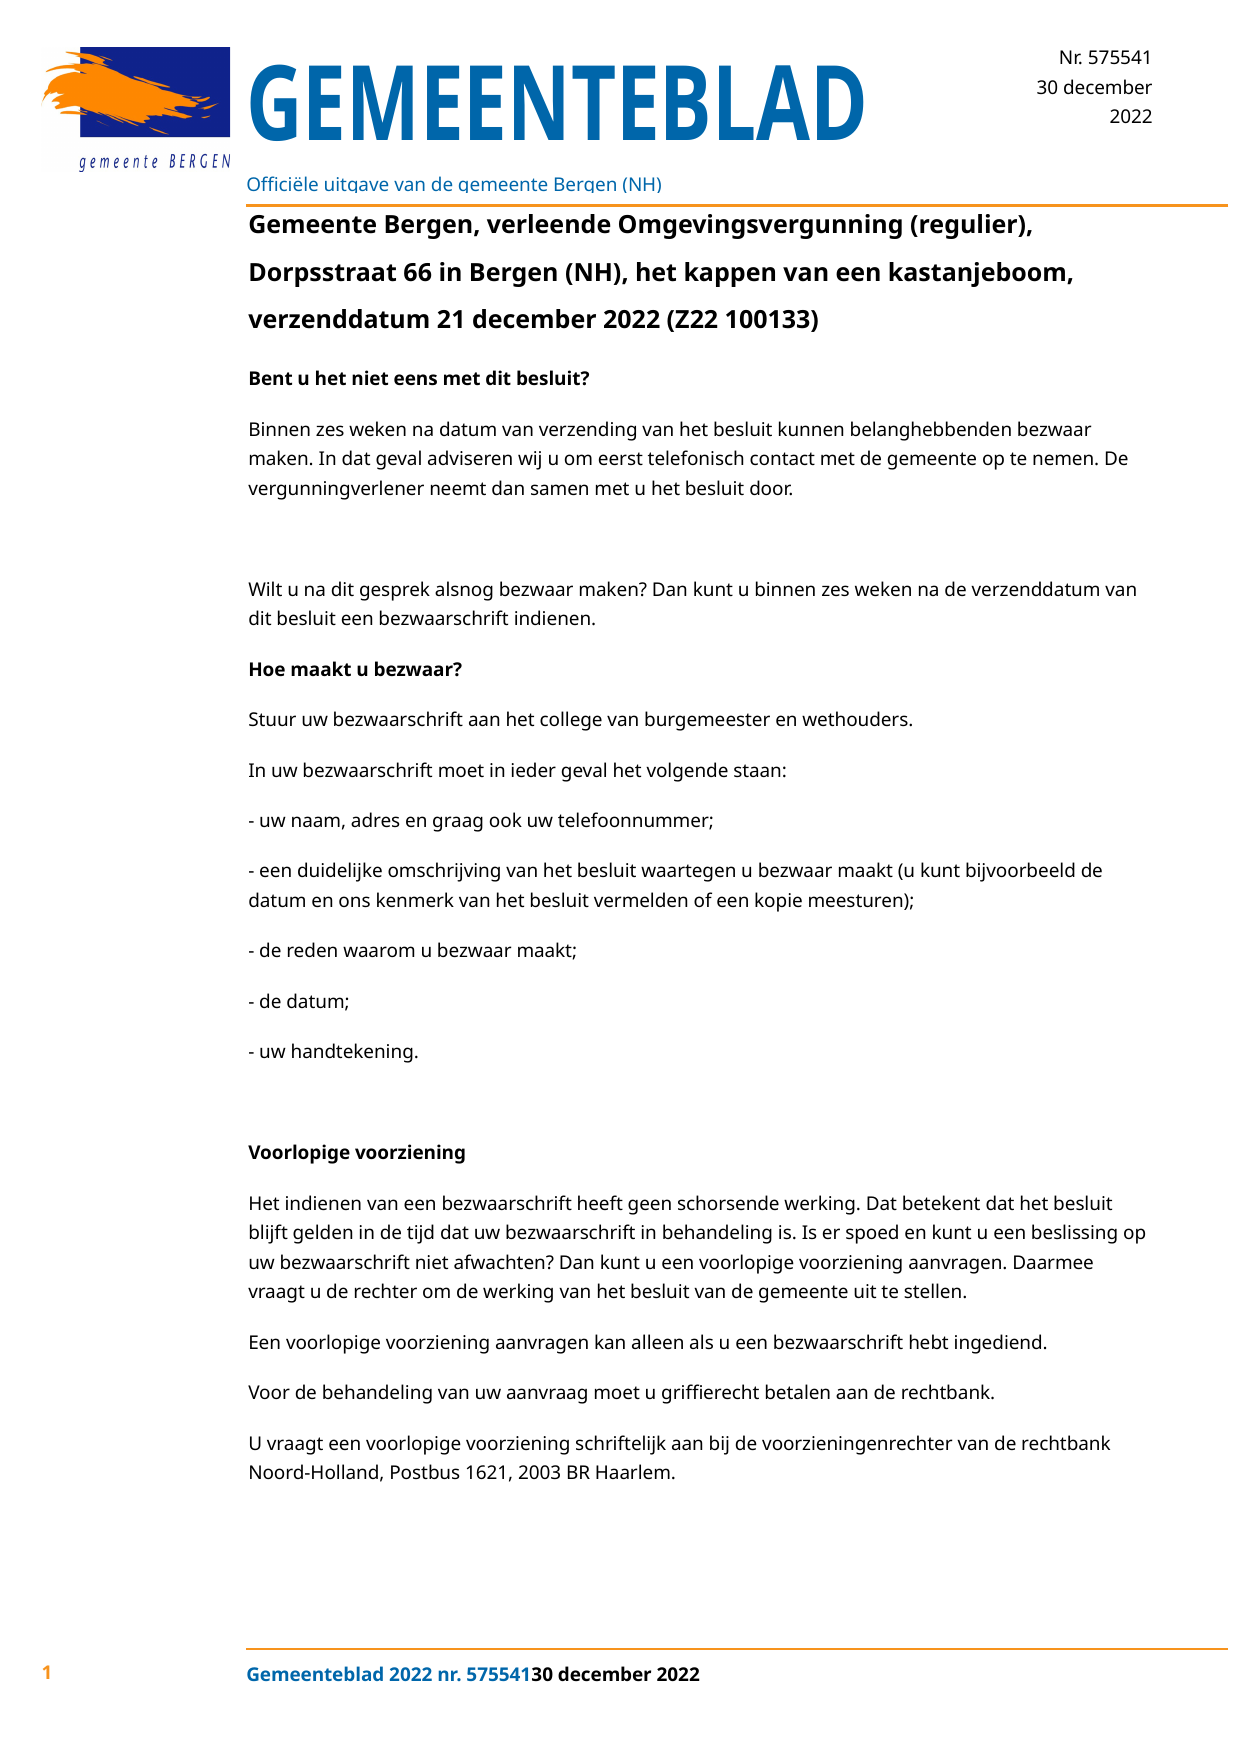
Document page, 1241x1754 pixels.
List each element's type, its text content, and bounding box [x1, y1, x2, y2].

text Gemeente Bergen, verleende Omgevingsvergunning (regulier), Dorpsstraat 66 in Bergen (NH), het kappen van een kastanjeboom, verzenddatum 21 december 2022 (Z22 100133) [248, 207, 1152, 336]
text Binnen zes weken na datum van verzending van het besluit kunnen belanghebbenden bezwaar maken. In dat geval adviseren wij u om eerst telefonisch contact met de gemeente op te nemen. De vergunningverlener neemt dan samen met u het besluit door. [248, 416, 1152, 501]
text Voor de behandeling van uw aanvraag moet u griffierecht betalen aan de rechtbank. [248, 1379, 1152, 1405]
text - de reden waarom u bezwaar maakt; [248, 938, 1152, 963]
text - de datum; [248, 988, 1152, 1014]
text Stuur uw bezwaarschrift aan het college van burgemeester en wethouders. [248, 706, 1152, 732]
picture [41, 47, 231, 172]
text - een duidelijke omschrijving van het besluit waartegen u bezwaar maakt (u kunt bijvoorbeeld de datum en ons kenmerk van het besluit vermelden of een kopie meesturen); [248, 858, 1152, 913]
text - uw naam, adres en graag ook uw telefoonnummer; [248, 807, 1152, 833]
text - uw handtekening. [248, 1038, 1152, 1064]
text In uw bezwaarschrift moet in ieder geval het volgende staan: [248, 757, 1152, 782]
text Een voorlopige voorziening aanvragen kan alleen als u een bezwaarschrift hebt ingediend. [248, 1329, 1152, 1354]
text Hoe maakt u bezwaar? [248, 656, 1152, 682]
text Voorlopige voorziening [248, 1139, 1152, 1165]
text Het indienen van een bezwaarschrift heeft geen schorsende werking. Dat betekent dat het besluit blijft gelden in de tijd dat uw bezwaarschrift in behandeling is. Is er spoed en kunt u een beslissing op uw bezwaarschrift niet afwachten? Dan kunt u een voorlopige voorziening aanvragen. Daarmee vraagt u de rechter om de werking van het besluit van de gemeente uit te stellen. [248, 1190, 1152, 1304]
text U vraagt een voorlopige voorziening schriftelijk aan bij de voorzieningenrechter van de rechtbank Noord-Holland, Postbus 1621, 2003 BR Haarlem. [248, 1430, 1152, 1485]
text Wilt u na dit gesprek alsnog bezwaar maken? Dan kunt u binnen zes weken na de verzenddatum van dit besluit een bezwaarschrift indienen. [248, 576, 1152, 631]
text Bent u het niet eens met dit besluit? [248, 366, 1152, 391]
